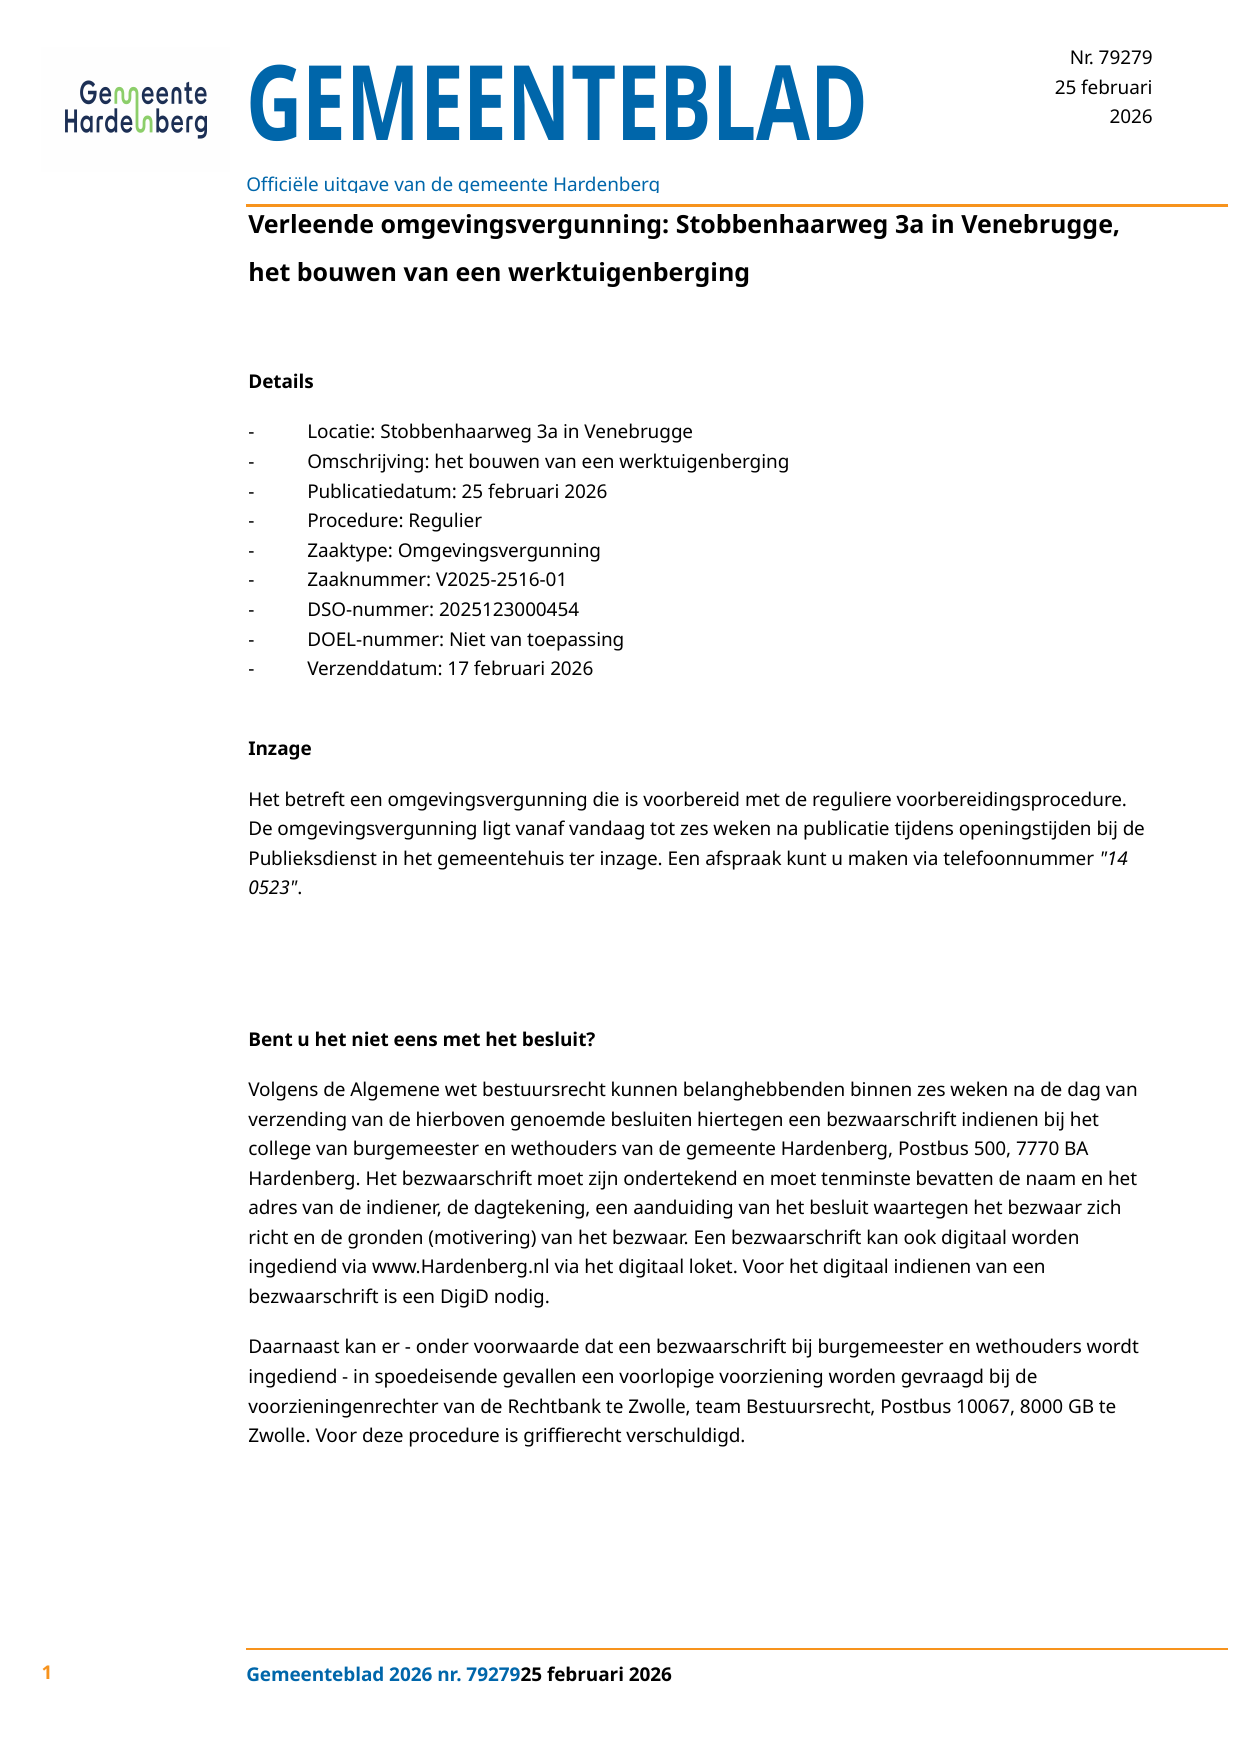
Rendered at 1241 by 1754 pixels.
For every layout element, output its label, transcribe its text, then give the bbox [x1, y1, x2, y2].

list Zaaktype: Omgevingsvergunning [248, 537, 1152, 563]
text Verleende omgevingsvergunning: Stobbenhaarweg 3a in Venebrugge, het bouwen van een werktuigenberging [248, 207, 1152, 288]
list Omschrijving: het bouwen van een werktuigenberging [248, 448, 1152, 474]
list Publicatiedatum: 25 februari 2026 [248, 478, 1152, 504]
text Bent u het niet eens met het besluit? [248, 1026, 1152, 1052]
list Zaaknummer: V2025-2516-01 [248, 567, 1152, 592]
list DSO-nummer: 2025123000454 [248, 596, 1152, 622]
text Daarnaast kan er - onder voorwaarde dat een bezwaarschrift bij burgemeester en wethouders wordt ingediend - in spoedeisende gevallen een voorlopige voorziening worden gevraagd bij de voorzieningenrechter van de Rechtbank te Zwolle, team Bestuursrecht, Postbus 10067, 8000 GB te Zwolle. Voor deze procedure is griffierecht verschuldigd. [248, 1334, 1152, 1448]
list Procedure: Regulier [248, 507, 1152, 533]
list Locatie: Stobbenhaarweg 3a in Venebrugge [248, 419, 1152, 444]
text Het betreft een omgevingsvergunning die is voorbereid met de reguliere voorbereidingsprocedure. De omgevingsvergunning ligt vanaf vandaag tot zes weken na publicatie tijdens openingstijden bij de Publieksdienst in het gemeentehuis ter inzage. Een afspraak kunt u maken via telefoonnummer "14 0523". [248, 786, 1152, 900]
text Details [248, 368, 1152, 394]
text Inzage [248, 735, 1152, 761]
text Volgens de Algemene wet bestuursrecht kunnen belanghebbenden binnen zes weken na de dag van verzending van de hierboven genoemde besluiten hiertegen een bezwaarschrift indienen bij het college van burgemeester en wethouders van de gemeente Hardenberg, Postbus 500, 7770 BA Hardenberg. Het bezwaarschrift moet zijn ondertekend en moet tenminste bevatten de naam en het adres van de indiener, de dagtekening, een aanduiding van het besluit waartegen het bezwaar zich richt en de gronden (motivering) van het bezwaar. Een bezwaarschrift kan ook digitaal worden ingediend via www.Hardenberg.nl via het digitaal loket. Voor het digitaal indienen van een bezwaarschrift is een DigiD nodig. [248, 1076, 1152, 1309]
list DOEL-nummer: Niet van toepassing [248, 626, 1152, 652]
list Verzenddatum: 17 februari 2026 [248, 655, 1152, 681]
picture [41, 47, 231, 172]
